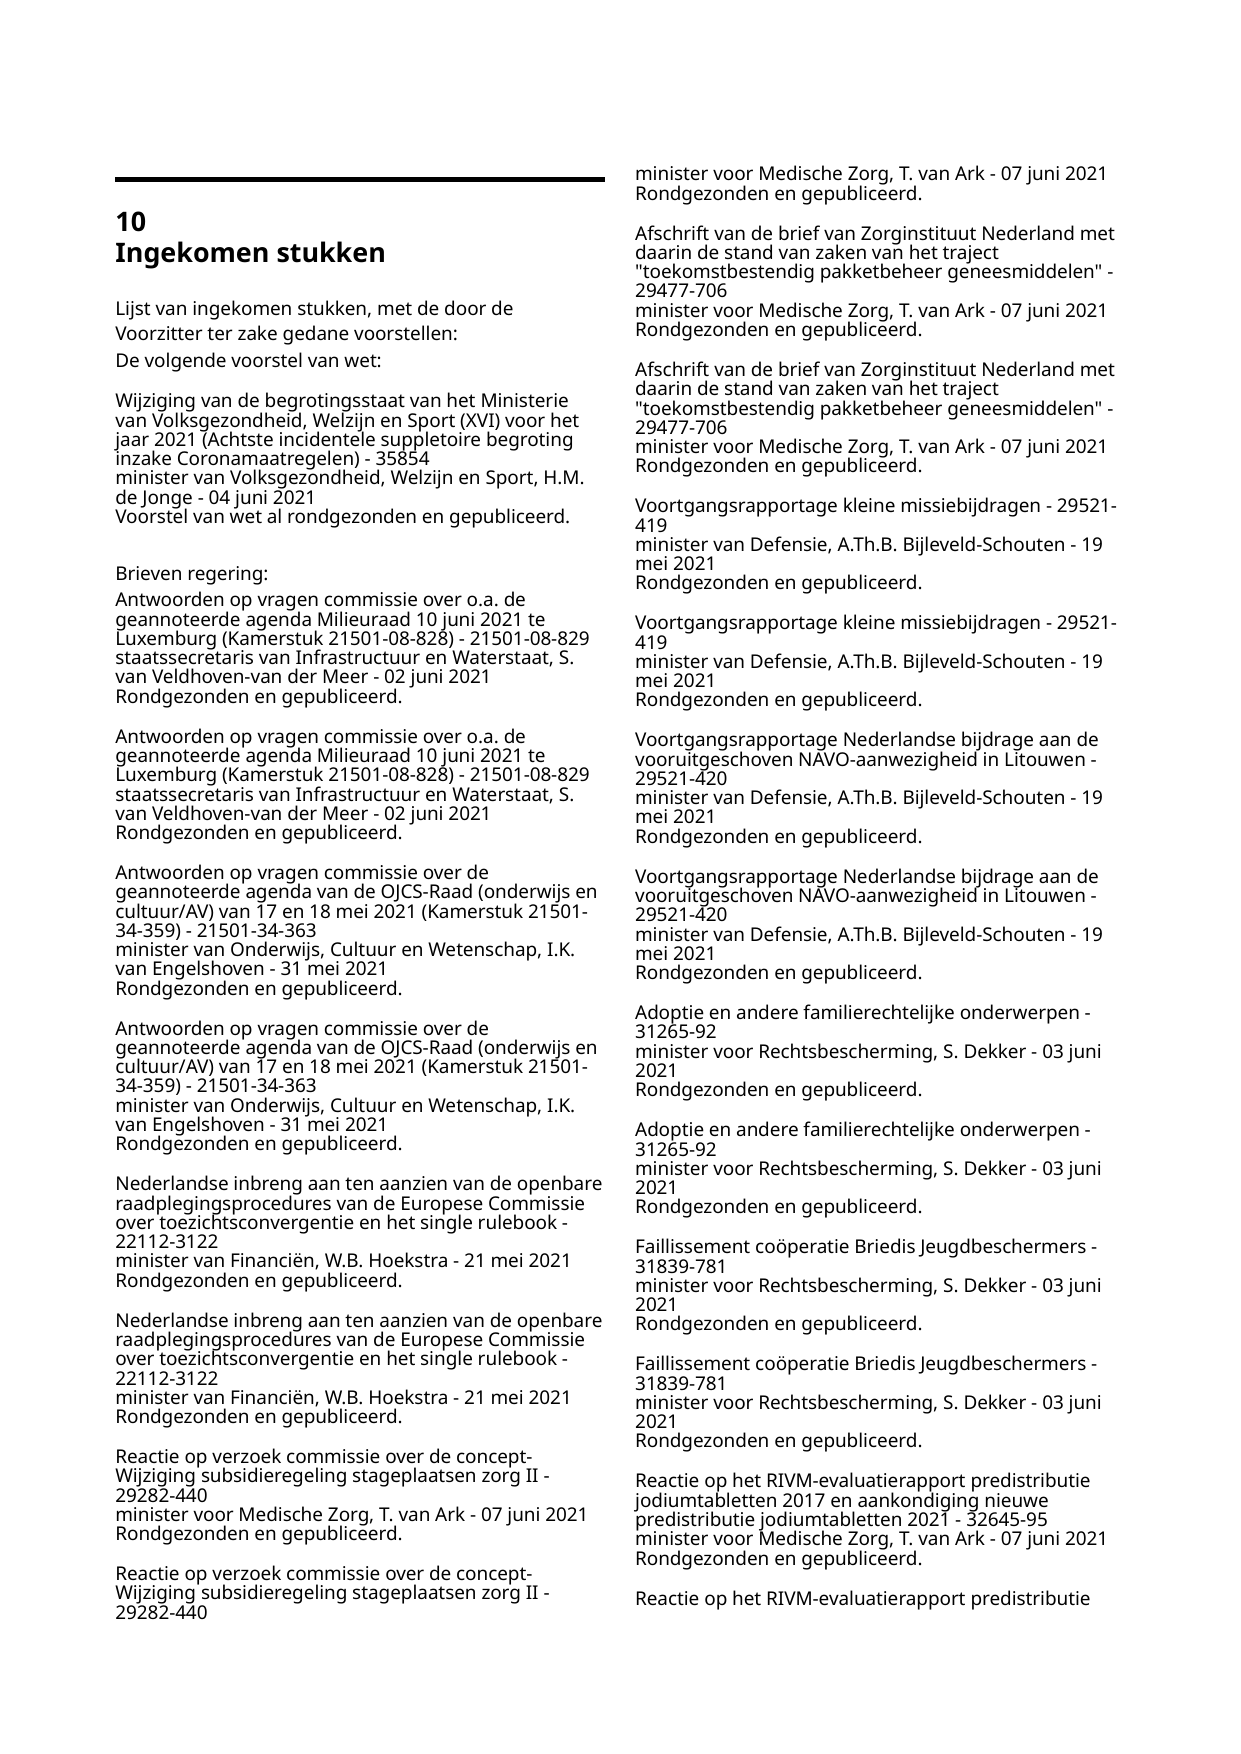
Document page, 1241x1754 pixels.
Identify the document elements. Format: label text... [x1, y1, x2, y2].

text minister voor Medische Zorg, T. van Ark - 07 juni 2021 [635, 1530, 1125, 1549]
text minister van Defensie, A.Th.B. Bijleveld-Schouten - 19 mei 2021 [635, 926, 1125, 964]
text Rondgezonden en gepubliceerd. [115, 1525, 605, 1544]
text Rondgezonden en gepubliceerd. [635, 691, 1125, 711]
text staatssecretaris van Infrastructuur en Waterstaat, S. van Veldhoven-van der Meer - 02 juni 2021 [115, 649, 605, 688]
text minister voor Rechtsbescherming, S. Dekker - 03 juni 2021 [635, 1043, 1125, 1081]
text minister voor Medische Zorg, T. van Ark - 07 juni 2021 [115, 1506, 605, 1525]
text minister voor Medische Zorg, T. van Ark - 07 juni 2021 [635, 302, 1125, 321]
text Rondgezonden en gepubliceerd. [635, 1198, 1125, 1218]
text Rondgezonden en gepubliceerd. [635, 457, 1125, 477]
text minister van Defensie, A.Th.B. Bijleveld-Schouten - 19 mei 2021 [635, 536, 1125, 574]
text minister van Onderwijs, Cultuur en Wetenschap, I.K. van Engelshoven - 31 mei 2021 [115, 1097, 605, 1135]
text Voortgangsrapportage Nederlandse bijdrage aan de vooruitgeschoven NAVO-aanwezigheid in Litouwen - 29521-420 [635, 868, 1125, 926]
text minister van Onderwijs, Cultuur en Wetenschap, I.K. van Engelshoven - 31 mei 2021 [115, 941, 605, 980]
text Antwoorden op vragen commissie over o.a. de geannoteerde agenda Milieuraad 10 juni 2021 te Luxemburg (Kamerstuk 21501-08-828) - 21501-08-829 [115, 728, 605, 786]
text 10 [115, 203, 605, 239]
text Rondgezonden en gepubliceerd. [115, 1135, 605, 1154]
text Voortgangsrapportage kleine missiebijdragen - 29521-419 [635, 497, 1125, 536]
text Rondgezonden en gepubliceerd. [635, 184, 1125, 204]
text Afschrift van de brief van Zorginstituut Nederland met daarin de stand van zaken van het traject "toekomstbestendig pakketbeheer geneesmiddelen" - 29477-706 [635, 361, 1125, 438]
text staatssecretaris van Infrastructuur en Waterstaat, S. van Veldhoven-van der Meer - 02 juni 2021 [115, 786, 605, 824]
text Rondgezonden en gepubliceerd. [635, 828, 1125, 847]
text minister voor Rechtsbescherming, S. Dekker - 03 juni 2021 [635, 1394, 1125, 1432]
text Rondgezonden en gepubliceerd. [115, 688, 605, 707]
text Rondgezonden en gepubliceerd. [635, 1432, 1125, 1452]
text minister voor Rechtsbescherming, S. Dekker - 03 juni 2021 [635, 1160, 1125, 1198]
text minister van Volksgezondheid, Welzijn en Sport, H.M. de Jonge - 04 juni 2021 [115, 469, 605, 508]
text Lijst van ingekomen stukken, met de door de Voorzitter ter zake gedane voorstellen: [115, 295, 605, 346]
text minister van Defensie, A.Th.B. Bijleveld-Schouten - 19 mei 2021 [635, 789, 1125, 828]
text minister van Financiën, W.B. Hoekstra - 21 mei 2021 [115, 1389, 605, 1408]
text Antwoorden op vragen commissie over de geannoteerde agenda van de OJCS-Raad (onderwijs en cultuur/AV) van 17 en 18 mei 2021 (Kamerstuk 21501-34-359) - 21501-34-363 [115, 864, 605, 941]
text Voortgangsrapportage kleine missiebijdragen - 29521-419 [635, 614, 1125, 653]
text Rondgezonden en gepubliceerd. [635, 1081, 1125, 1101]
text Afschrift van de brief van Zorginstituut Nederland met daarin de stand van zaken van het traject "toekomstbestendig pakketbeheer geneesmiddelen" - 29477-706 [635, 224, 1125, 302]
text Brieven regering: [115, 560, 605, 585]
text Rondgezonden en gepubliceerd. [635, 574, 1125, 594]
text Antwoorden op vragen commissie over de geannoteerde agenda van de OJCS-Raad (onderwijs en cultuur/AV) van 17 en 18 mei 2021 (Kamerstuk 21501-34-359) - 21501-34-363 [115, 1020, 605, 1097]
text Rondgezonden en gepubliceerd. [635, 1549, 1125, 1569]
text Nederlandse inbreng aan ten aanzien van de openbare raadplegingsprocedures van de Europese Commissie over toezichtsconvergentie en het single rulebook - 22112-3122 [115, 1175, 605, 1252]
text Voortgangsrapportage Nederlandse bijdrage aan de vooruitgeschoven NAVO-aanwezigheid in Litouwen - 29521-420 [635, 731, 1125, 789]
text Wijziging van de begrotingsstaat van het Ministerie van Volksgezondheid, Welzijn en Sport (XVI) voor het jaar 2021 (Achtste incidentele suppletoire begroting inzake Coronamaatregelen) - 35854 [115, 392, 605, 469]
text Voorstel van wet al rondgezonden en gepubliceerd. [115, 508, 605, 527]
text Nederlandse inbreng aan ten aanzien van de openbare raadplegingsprocedures van de Europese Commissie over toezichtsconvergentie en het single rulebook - 22112-3122 [115, 1312, 605, 1389]
text Faillissement coöperatie Briedis Jeugdbeschermers - 31839-781 [635, 1355, 1125, 1394]
text minister van Financiën, W.B. Hoekstra - 21 mei 2021 [115, 1252, 605, 1272]
text Faillissement coöperatie Briedis Jeugdbeschermers - 31839-781 [635, 1238, 1125, 1277]
text De volgende voorstel van wet: [115, 352, 605, 372]
text minister voor Medische Zorg, T. van Ark - 07 juni 2021 [635, 165, 1125, 184]
text Adoptie en andere familierechtelijke onderwerpen - 31265-92 [635, 1004, 1125, 1043]
text Rondgezonden en gepubliceerd. [115, 1272, 605, 1291]
text Rondgezonden en gepubliceerd. [115, 824, 605, 843]
text minister voor Rechtsbescherming, S. Dekker - 03 juni 2021 [635, 1277, 1125, 1315]
text Rondgezonden en gepubliceerd. [115, 980, 605, 999]
text Reactie op verzoek commissie over de concept-Wijziging subsidieregeling stageplaatsen zorg II - 29282-440 [115, 1448, 605, 1506]
text Adoptie en andere familierechtelijke onderwerpen - 31265-92 [635, 1121, 1125, 1160]
text Rondgezonden en gepubliceerd. [115, 1408, 605, 1427]
text Reactie op het RIVM-evaluatierapport predistributie [635, 1589, 1125, 1609]
text Rondgezonden en gepubliceerd. [635, 964, 1125, 983]
text Ingekomen stukken [115, 239, 605, 283]
text Reactie op verzoek commissie over de concept-Wijziging subsidieregeling stageplaatsen zorg II - 29282-440 [115, 1565, 605, 1623]
text Reactie op het RIVM-evaluatierapport predistributie jodiumtabletten 2017 en aankondiging nieuwe predistributie jodiumtabletten 2021 - 32645-95 [635, 1472, 1125, 1530]
text minister van Defensie, A.Th.B. Bijleveld-Schouten - 19 mei 2021 [635, 653, 1125, 691]
text minister voor Medische Zorg, T. van Ark - 07 juni 2021 [635, 438, 1125, 457]
text Rondgezonden en gepubliceerd. [635, 1315, 1125, 1335]
text Antwoorden op vragen commissie over o.a. de geannoteerde agenda Milieuraad 10 juni 2021 te Luxemburg (Kamerstuk 21501-08-828) - 21501-08-829 [115, 591, 605, 649]
text Rondgezonden en gepubliceerd. [635, 321, 1125, 340]
